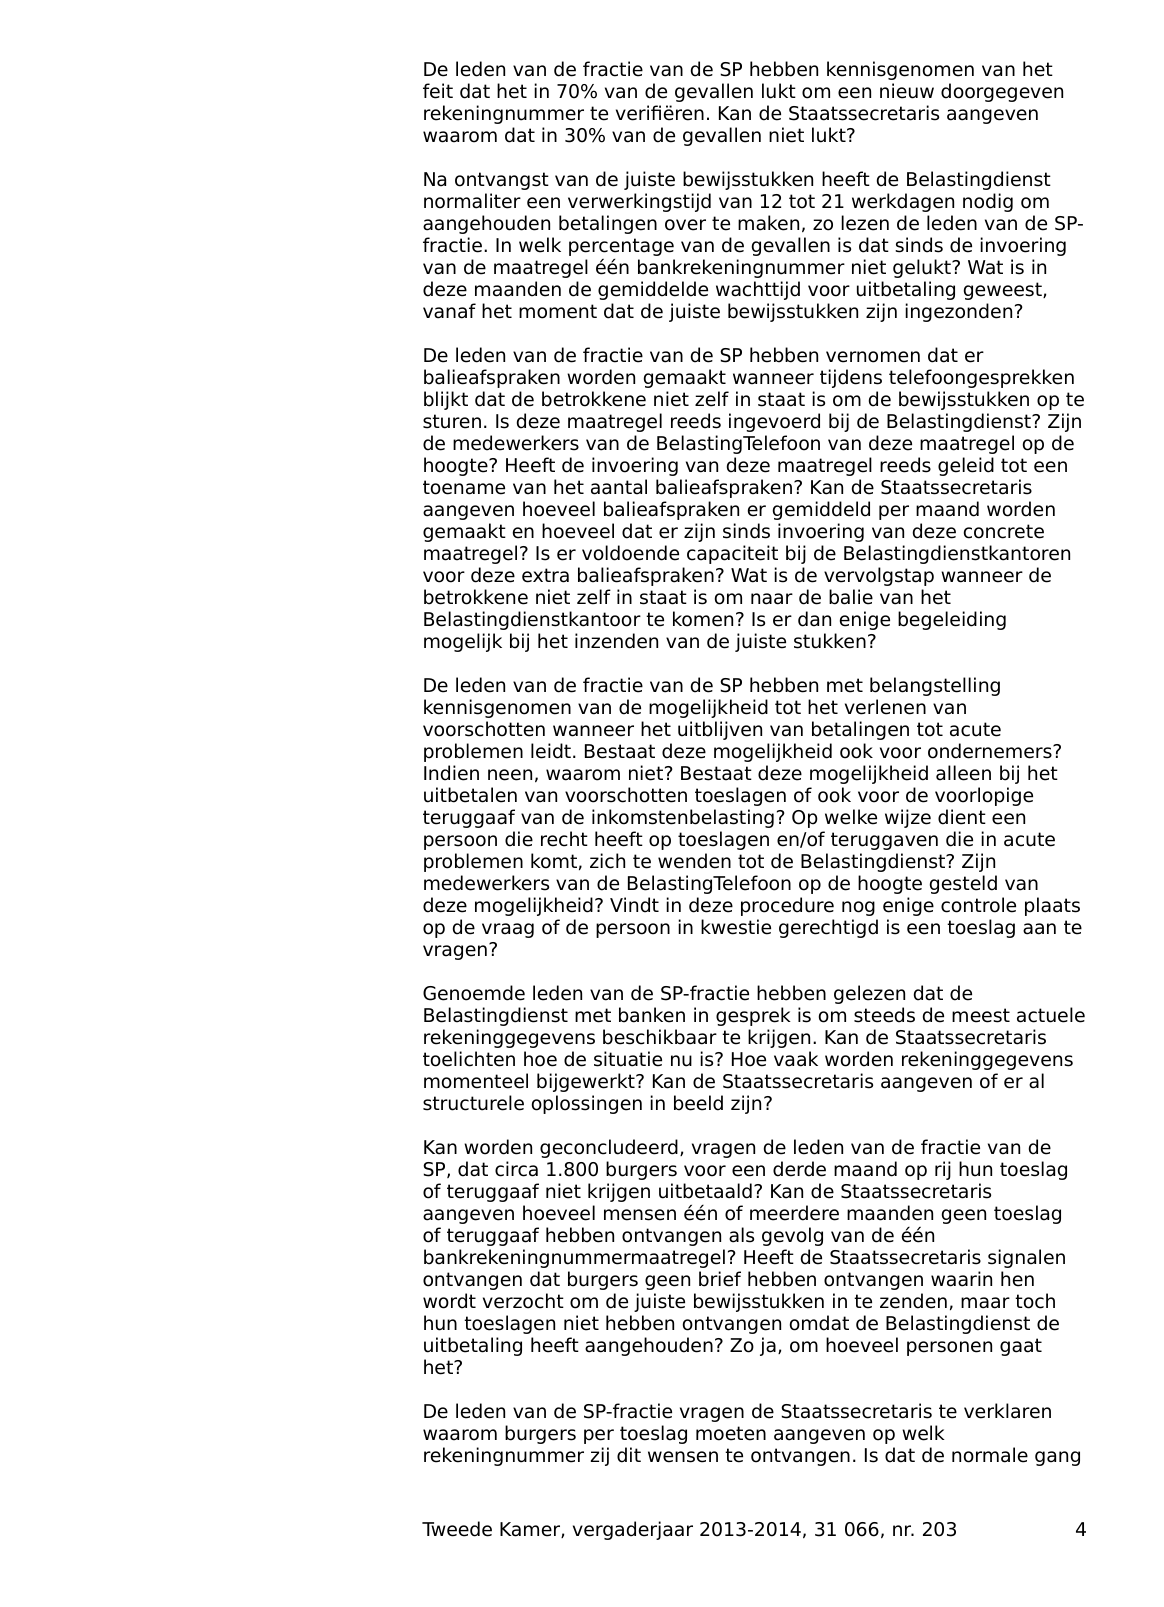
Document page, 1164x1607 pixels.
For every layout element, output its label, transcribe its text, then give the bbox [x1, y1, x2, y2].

text Kan worden geconcludeerd, vragen de leden van de fractie van de SP, dat circa 1.800 burgers voor een derde maand op rij hun toeslag of teruggaaf niet krijgen uitbetaald? Kan de Staatssecretaris aangeven hoeveel mensen één of meerdere maanden geen toeslag of teruggaaf hebben ontvangen als gevolg van de één bankrekeningnummermaatregel? Heeft de Staatssecretaris signalen ontvangen dat burgers geen brief hebben ontvangen waarin hen wordt verzocht om de juiste bewijsstukken in te zenden, maar toch hun toeslagen niet hebben ontvangen omdat de Belastingdienst de uitbetaling heeft aangehouden? Zo ja, om hoeveel personen gaat het? [422, 1137, 1087, 1379]
text De leden van de fractie van de SP hebben kennisgenomen van het feit dat het in 70% van de gevallen lukt om een nieuw doorgegeven rekeningnummer te verifiëren. Kan de Staatssecretaris aangeven waarom dat in 30% van de gevallen niet lukt? [422, 59, 1087, 147]
text Genoemde leden van de SP-fractie hebben gelezen dat de Belastingdienst met banken in gesprek is om steeds de meest actuele rekeninggegevens beschikbaar te krijgen. Kan de Staatssecretaris toelichten hoe de situatie nu is? Hoe vaak worden rekeninggegevens momenteel bijgewerkt? Kan de Staatssecretaris aangeven of er al structurele oplossingen in beeld zijn? [422, 983, 1087, 1115]
text De leden van de fractie van de SP hebben vernomen dat er balieafspraken worden gemaakt wanneer tijdens telefoongesprekken blijkt dat de betrokkene niet zelf in staat is om de bewijsstukken op te sturen. Is deze maatregel reeds ingevoerd bij de Belastingdienst? Zijn de medewerkers van de BelastingTelefoon van deze maatregel op de hoogte? Heeft de invoering van deze maatregel reeds geleid tot een toename van het aantal balieafspraken? Kan de Staatssecretaris aangeven hoeveel balieafspraken er gemiddeld per maand worden gemaakt en hoeveel dat er zijn sinds invoering van deze concrete maatregel? Is er voldoende capaciteit bij de Belastingdienstkantoren voor deze extra balieafspraken? Wat is de vervolgstap wanneer de betrokkene niet zelf in staat is om naar de balie van het Belastingdienstkantoor te komen? Is er dan enige begeleiding mogelijk bij het inzenden van de juiste stukken? [422, 345, 1087, 653]
text De leden van de fractie van de SP hebben met belangstelling kennisgenomen van de mogelijkheid tot het verlenen van voorschotten wanneer het uitblijven van betalingen tot acute problemen leidt. Bestaat deze mogelijkheid ook voor ondernemers? Indien neen, waarom niet? Bestaat deze mogelijkheid alleen bij het uitbetalen van voorschotten toeslagen of ook voor de voorlopige teruggaaf van de inkomstenbelasting? Op welke wijze dient een persoon die recht heeft op toeslagen en/of teruggaven die in acute problemen komt, zich te wenden tot de Belastingdienst? Zijn medewerkers van de BelastingTelefoon op de hoogte gesteld van deze mogelijkheid? Vindt in deze procedure nog enige controle plaats op de vraag of de persoon in kwestie gerechtigd is een toeslag aan te vragen? [422, 675, 1087, 961]
text Na ontvangst van de juiste bewijsstukken heeft de Belastingdienst normaliter een verwerkingstijd van 12 tot 21 werkdagen nodig om aangehouden betalingen over te maken, zo lezen de leden van de SP-fractie. In welk percentage van de gevallen is dat sinds de invoering van de maatregel één bankrekeningnummer niet gelukt? Wat is in deze maanden de gemiddelde wachttijd voor uitbetaling geweest, vanaf het moment dat de juiste bewijsstukken zijn ingezonden? [422, 169, 1087, 323]
text De leden van de SP-fractie vragen de Staatssecretaris te verklaren waarom burgers per toeslag moeten aangeven op welk rekeningnummer zij dit wensen te ontvangen. Is dat de normale gang [422, 1401, 1087, 1467]
